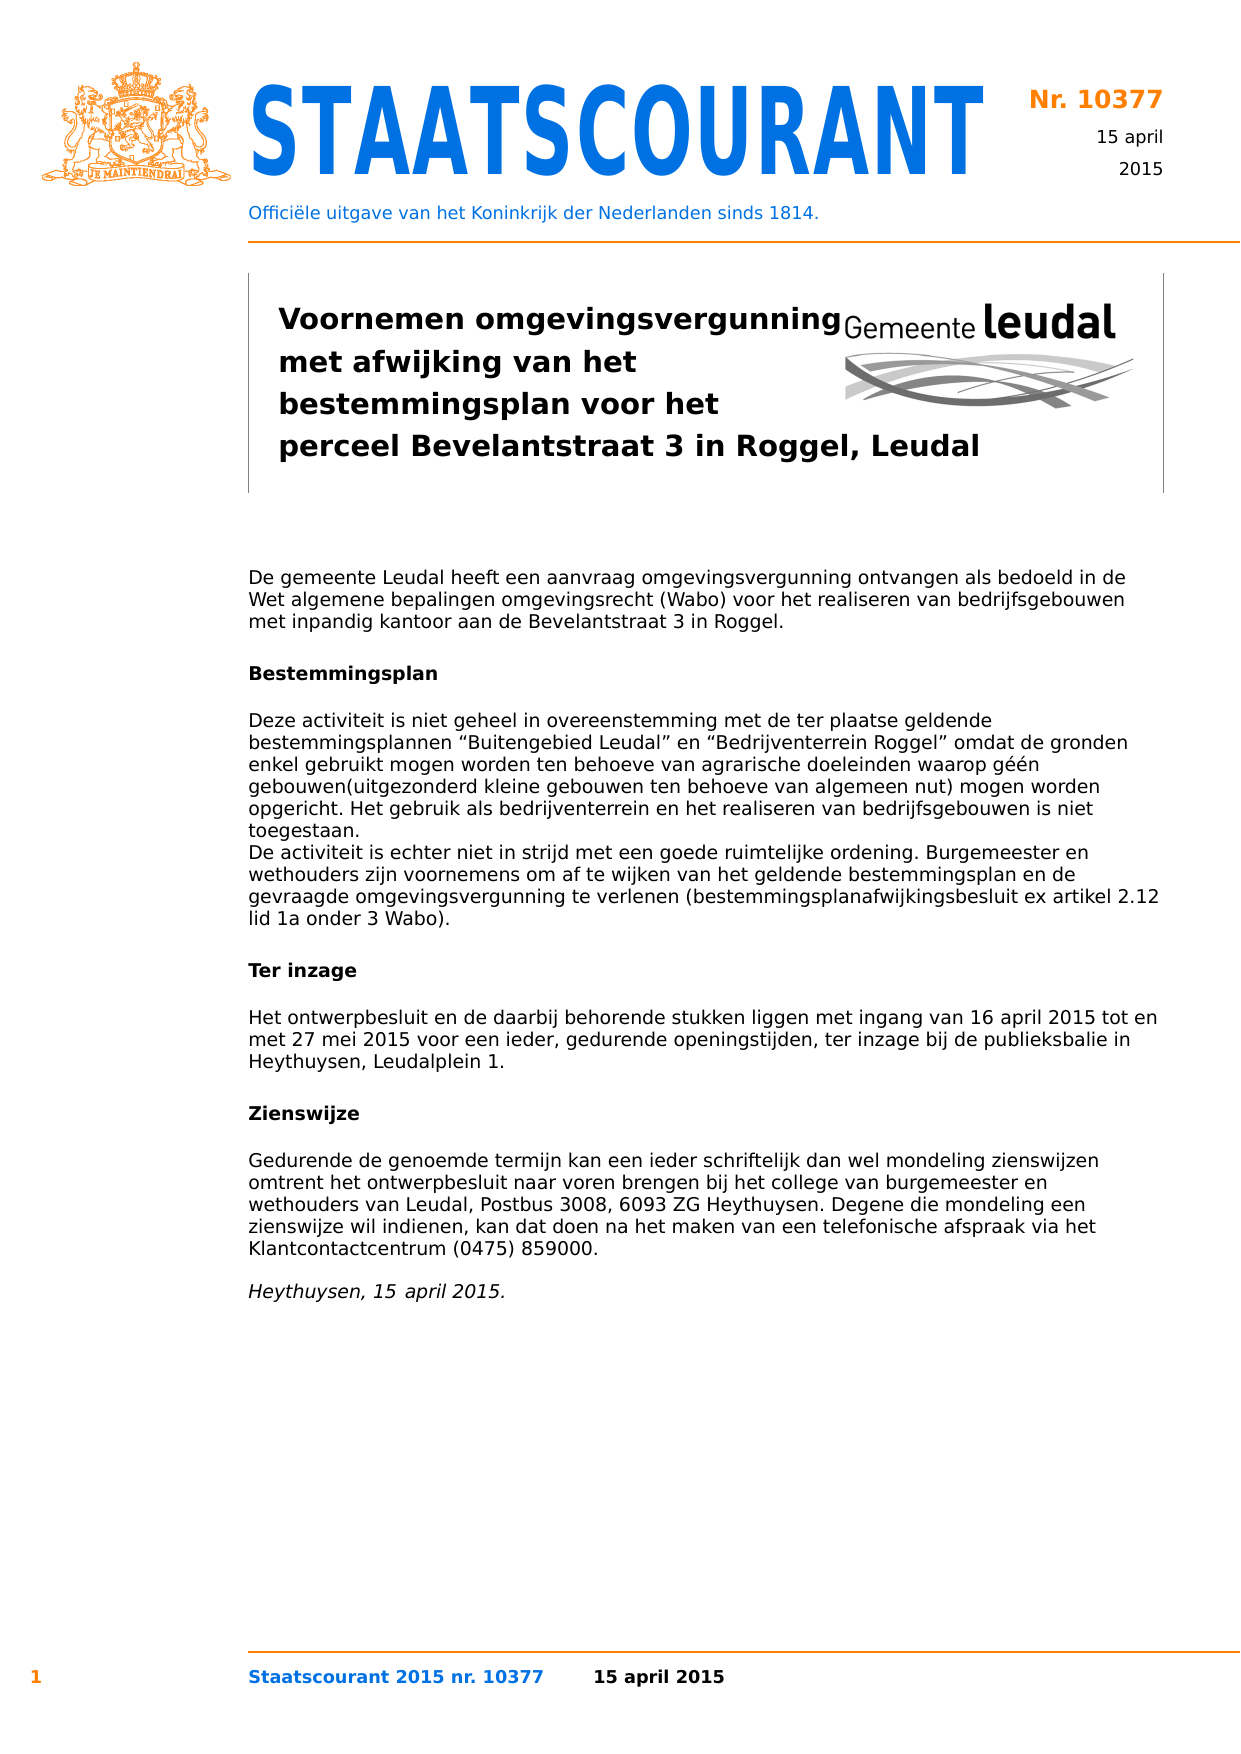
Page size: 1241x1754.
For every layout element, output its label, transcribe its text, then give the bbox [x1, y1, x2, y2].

picture [844, 302, 1134, 409]
table_cell 2015 [998, 153, 1240, 203]
table_cell Officiële uitgave van het Koninkrijk der Nederlanden sinds 1814. [248, 203, 1240, 241]
subtitle Voornemen omgevingsvergunning met afwijking van het bestemmingsplan voor het perceel Bevelantstraat 3 in Roggel, Leudal [249, 273, 1163, 493]
text Deze activiteit is niet geheel in overeenstemming met de ter plaatse geldende bestemmingsplannen “Buitengebied Leudal” en “Bedrijventerrein Roggel” omdat de gronden enkel gebruikt mogen worden ten behoeve van agrarische doeleinden waarop géén gebouwen(uitgezonderd kleine gebouwen ten behoeve van algemeen nut) mogen worden opgericht. Het gebruik als bedrijventerrein en het realiseren van bedrijfsgebouwen is niet toegestaan. [248, 710, 1163, 842]
text Gedurende de genoemde termijn kan een ieder schriftelijk dan wel mondeling zienswijzen omtrent het ontwerpbesluit naar voren brengen bij het college van burgemeester en wethouders van Leudal, Postbus 3008, 6093 ZG Heythuysen. Degene die mondeling een zienswijze wil indienen, kan dat doen na het maken van een telefonische afspraak via het Klantcontactcentrum (0475) 859000. [248, 1150, 1163, 1259]
table_cell 15 april [998, 121, 1240, 153]
table_header STAATSCOURANT [248, 62, 998, 203]
text De activiteit is echter niet in strijd met een goede ruimtelijke ordening. Burgemeester en wethouders zijn voornemens om af te wijken van het geldende bestemmingsplan en de gevraagde omgevingsvergunning te verlenen (bestemmingsplanafwijkingsbesluit ex artikel 2.12 lid 1a onder 3 Wabo). [248, 842, 1163, 930]
table_header Nr. 10377 [998, 62, 1240, 121]
subtitle Zienswijze [248, 1103, 1163, 1125]
table_header [25, 62, 248, 241]
picture [41, 62, 231, 186]
subtitle Ter inzage [248, 960, 1163, 982]
text Heythuysen, 15 april 2015. [248, 1281, 1163, 1303]
text Het ontwerpbesluit en de daarbij behorende stukken liggen met ingang van 16 april 2015 tot en met 27 mei 2015 voor een ieder, gedurende openingstijden, ter inzage bij de publieksbalie in Heythuysen, Leudalplein 1. [248, 1007, 1163, 1073]
subtitle Bestemmingsplan [248, 663, 1163, 685]
text De gemeente Leudal heeft een aanvraag omgevingsvergunning ontvangen als bedoeld in de Wet algemene bepalingen omgevingsrecht (Wabo) voor het realiseren van bedrijfsgebouwen met inpandig kantoor aan de Bevelantstraat 3 in Roggel. [248, 567, 1163, 633]
